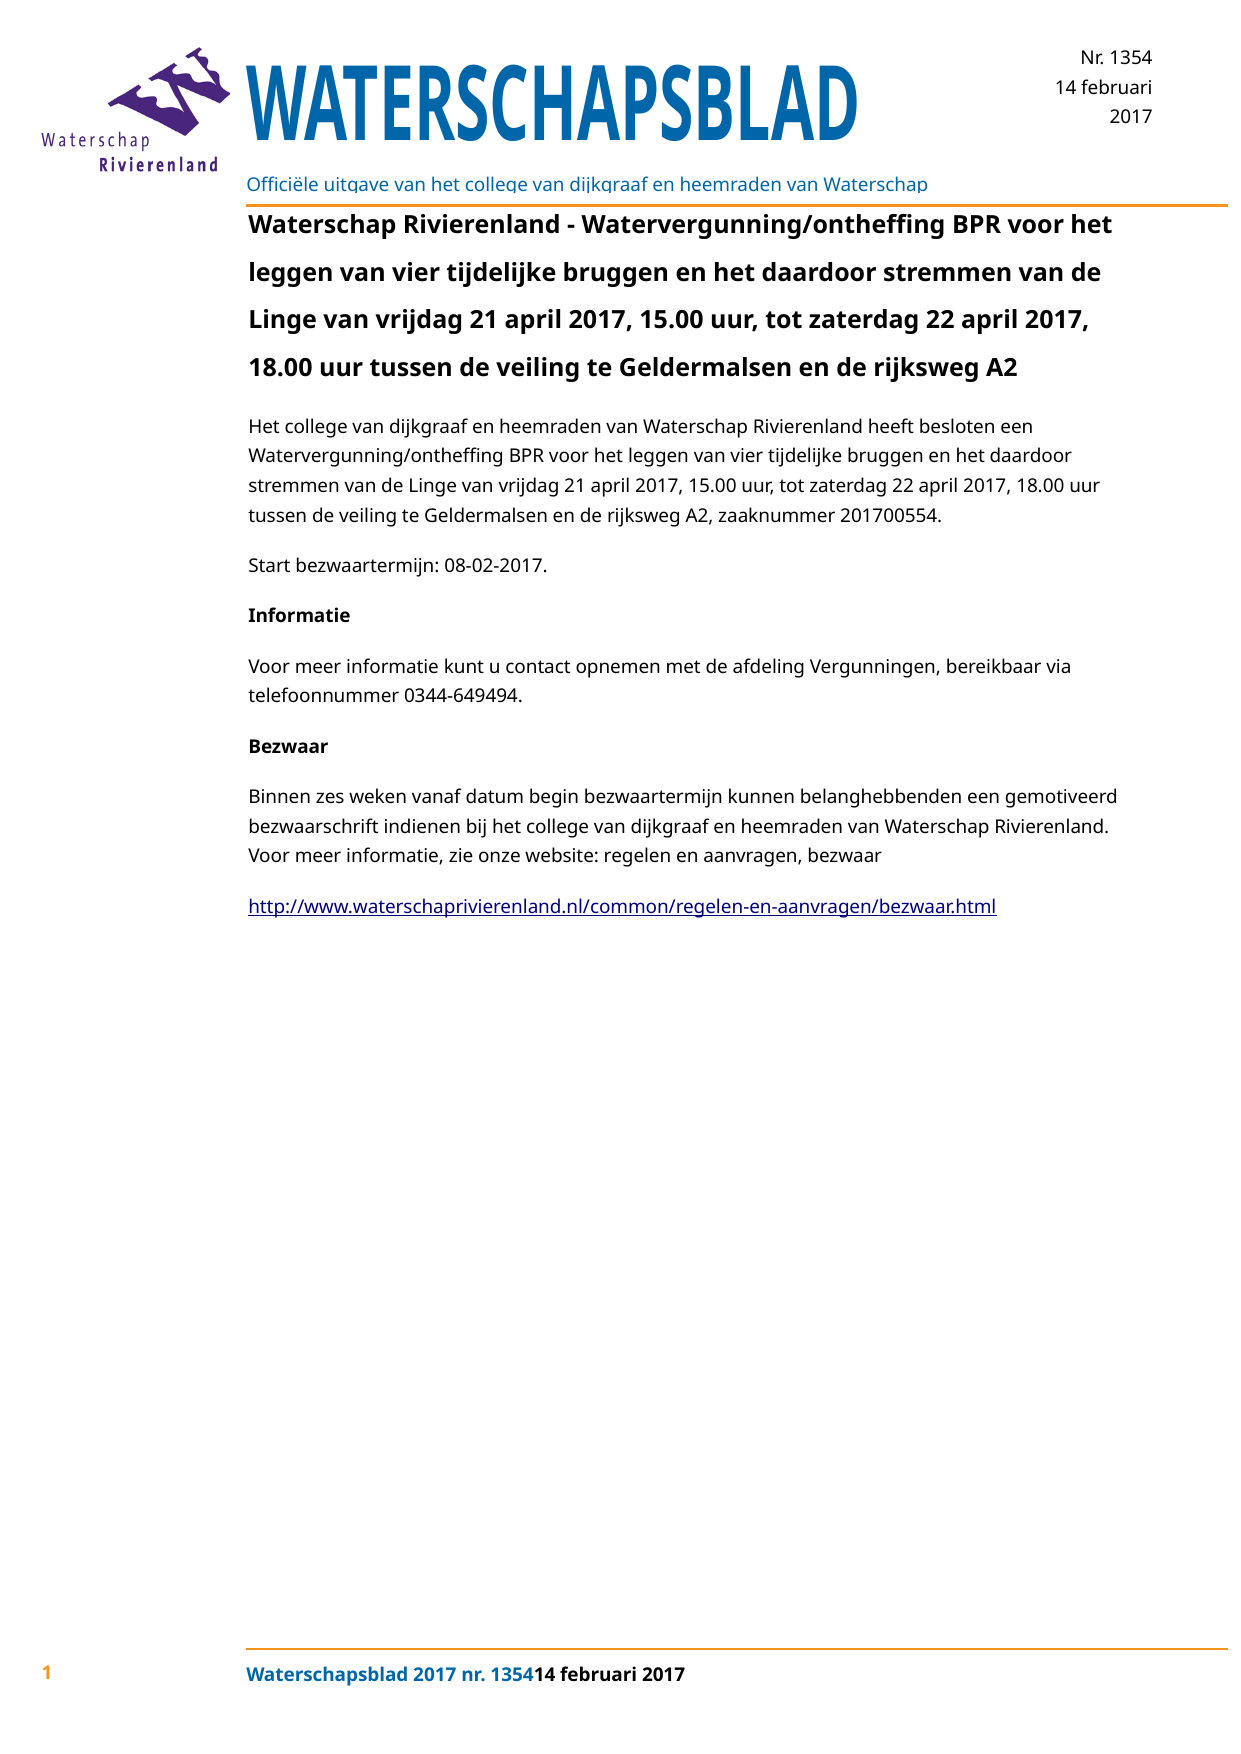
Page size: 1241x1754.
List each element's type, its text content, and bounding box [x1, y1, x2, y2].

text Het college van dijkgraaf en heemraden van Waterschap Rivierenland heeft besloten een Watervergunning/ontheffing BPR voor het leggen van vier tijdelijke bruggen en het daardoor stremmen van de Linge van vrijdag 21 april 2017, 15.00 uur, tot zaterdag 22 april 2017, 18.00 uur tussen de veiling te Geldermalsen en de rijksweg A2, zaaknummer 201700554. [248, 413, 1152, 528]
picture [41, 47, 231, 172]
text Waterschap Rivierenland - Watervergunning/ontheffing BPR voor het leggen van vier tijdelijke bruggen en het daardoor stremmen van de Linge van vrijdag 21 april 2017, 15.00 uur, tot zaterdag 22 april 2017, 18.00 uur tussen de veiling te Geldermalsen en de rijksweg A2 [248, 207, 1152, 384]
text http://www.waterschaprivierenland.nl/common/regelen-en-aanvragen/bezwaar.html [248, 893, 1152, 919]
text Start bezwaartermijn: 08-02-2017. [248, 552, 1152, 578]
text Binnen zes weken vanaf datum begin bezwaartermijn kunnen belanghebbenden een gemotiveerd bezwaarschrift indienen bij het college van dijkgraaf en heemraden van Waterschap Rivierenland. Voor meer informatie, zie onze website: regelen en aanvragen, bezwaar [248, 783, 1152, 868]
text Informatie [248, 603, 1152, 628]
text Bezwaar [248, 733, 1152, 759]
text Voor meer informatie kunt u contact opnemen met de afdeling Vergunningen, bereikbaar via telefoonnummer 0344-649494. [248, 653, 1152, 708]
